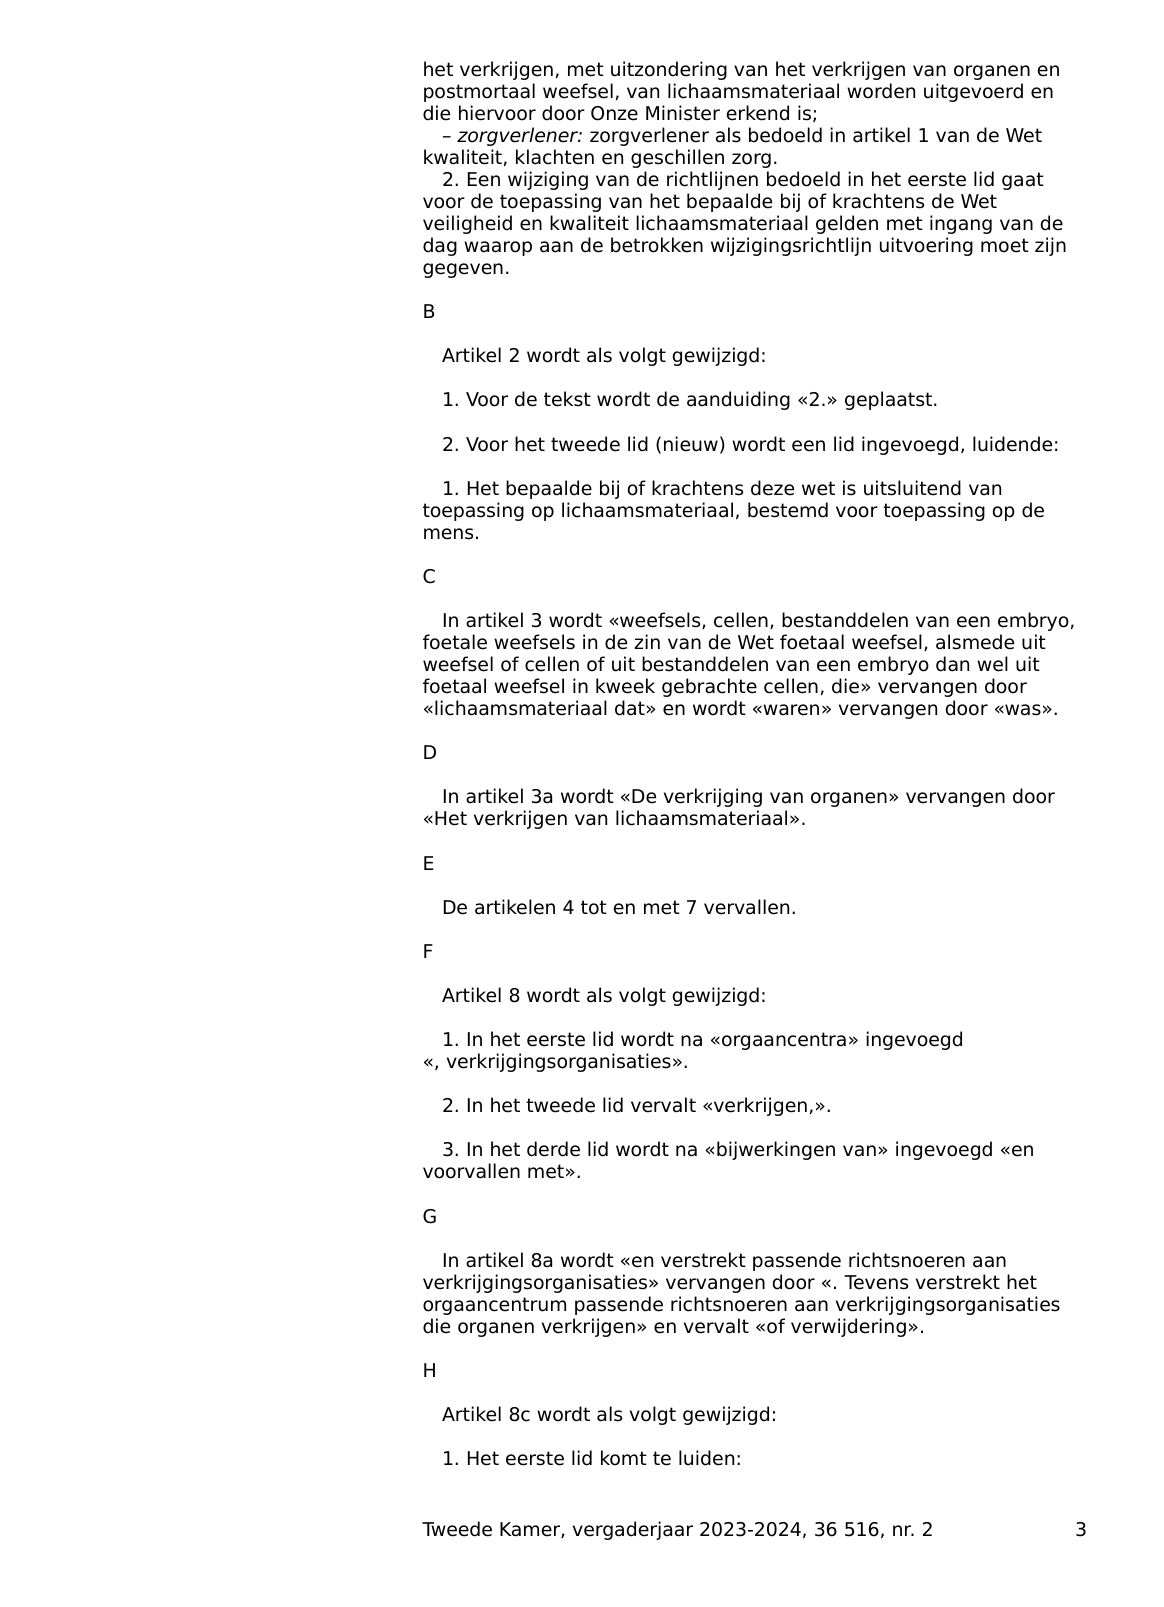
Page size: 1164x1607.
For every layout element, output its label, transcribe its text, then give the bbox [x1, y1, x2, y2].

text 1. Het bepaalde bij of krachtens deze wet is uitsluitend van toepassing op lichaamsmateriaal, bestemd voor toepassing op de mens. [422, 478, 1087, 544]
text De artikelen 4 tot en met 7 vervallen. [422, 897, 1087, 918]
text – zorgverlener: zorgverlener als bedoeld in artikel 1 van de Wet kwaliteit, klachten en geschillen zorg. [422, 125, 1087, 169]
text In artikel 3 wordt «weefsels, cellen, bestanddelen van een embryo, foetale weefsels in de zin van de Wet foetaal weefsel, alsmede uit weefsel of cellen of uit bestanddelen van een embryo dan wel uit foetaal weefsel in kweek gebrachte cellen, die» vervangen door «lichaamsmateriaal dat» en wordt «waren» vervangen door «was». [422, 610, 1087, 720]
text G [422, 1206, 1087, 1227]
text 1. In het eerste lid wordt na «orgaancentra» ingevoegd «, verkrijgingsorganisaties». [422, 1029, 1087, 1073]
text In artikel 8a wordt «en verstrekt passende richtsnoeren aan verkrijgingsorganisaties» vervangen door «. Tevens verstrekt het orgaancentrum passende richtsnoeren aan verkrijgingsorganisaties die organen verkrijgen» en vervalt «of verwijdering». [422, 1250, 1087, 1338]
text D [422, 742, 1087, 764]
text 1. Voor de tekst wordt de aanduiding «2.» geplaatst. [422, 389, 1087, 411]
text het verkrijgen, met uitzondering van het verkrijgen van organen en postmortaal weefsel, van lichaamsmateriaal worden uitgevoerd en die hiervoor door Onze Minister erkend is; [422, 59, 1087, 125]
text C [422, 566, 1087, 588]
text E [422, 852, 1087, 874]
text Artikel 8c wordt als volgt gewijzigd: [422, 1404, 1087, 1426]
text 1. Het eerste lid komt te luiden: [422, 1448, 1087, 1470]
text Artikel 8 wordt als volgt gewijzigd: [422, 985, 1087, 1007]
text Artikel 2 wordt als volgt gewijzigd: [422, 345, 1087, 367]
text 2. In het tweede lid vervalt «verkrijgen,». [422, 1095, 1087, 1117]
text B [422, 301, 1087, 323]
text In artikel 3a wordt «De verkrijging van organen» vervangen door «Het verkrijgen van lichaamsmateriaal». [422, 786, 1087, 830]
text H [422, 1360, 1087, 1382]
text F [422, 941, 1087, 963]
text 2. Voor het tweede lid (nieuw) wordt een lid ingevoegd, luidende: [422, 433, 1087, 456]
text 3. In het derde lid wordt na «bijwerkingen van» ingevoegd «en voorvallen met». [422, 1139, 1087, 1183]
text 2. Een wijziging van de richtlijnen bedoeld in het eerste lid gaat voor de toepassing van het bepaalde bij of krachtens de Wet veiligheid en kwaliteit lichaamsmateriaal gelden met ingang van de dag waarop aan de betrokken wijzigingsrichtlijn uitvoering moet zijn gegeven. [422, 169, 1087, 279]
